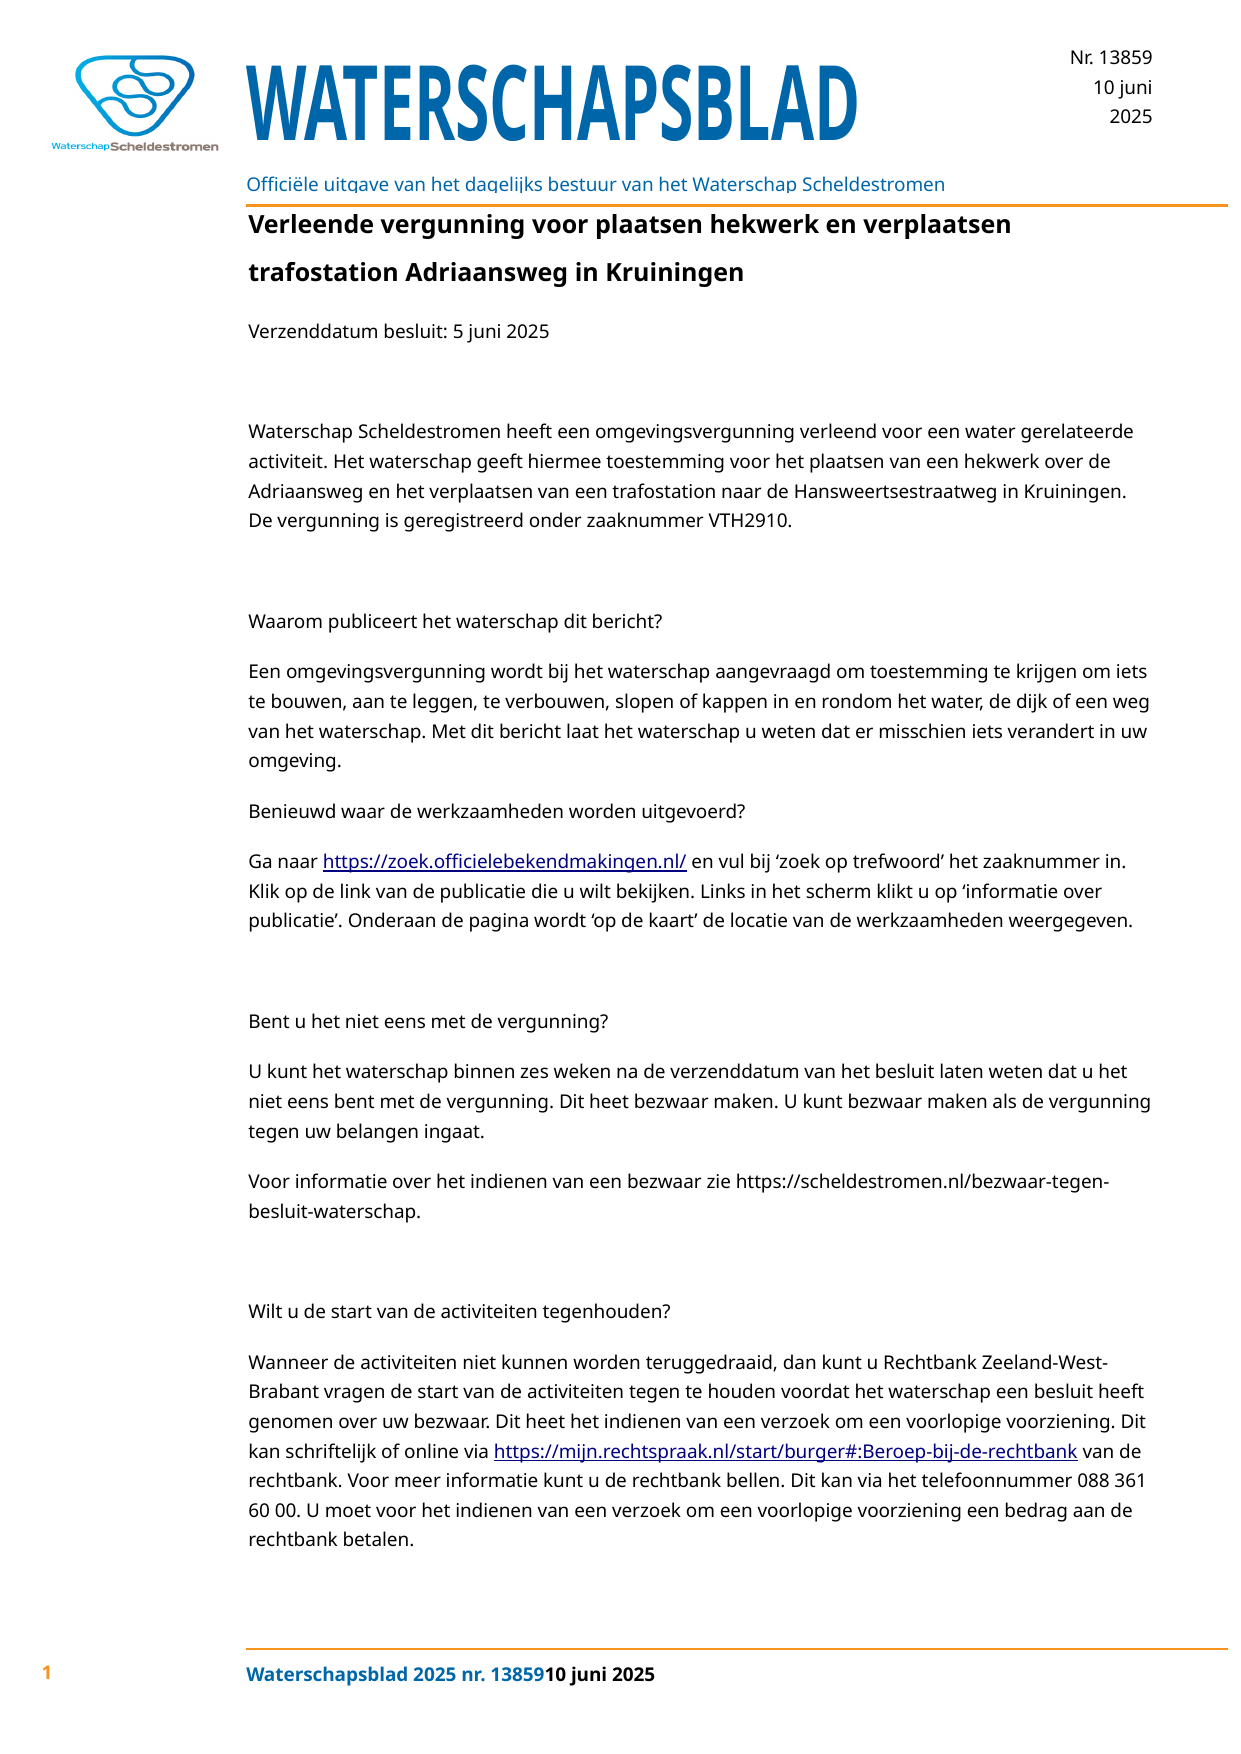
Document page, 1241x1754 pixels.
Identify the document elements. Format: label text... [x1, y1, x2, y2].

text Waterschap Scheldestromen heeft een omgevingsvergunning verleend voor een water gerelateerde activiteit. Het waterschap geeft hiermee toestemming voor het plaatsen van een hekwerk over de Adriaansweg en het verplaatsen van een trafostation naar de Hansweertsestraatweg in Kruiningen. De vergunning is geregistreerd onder zaaknummer VTH2910. [248, 419, 1152, 533]
text Wilt u de start van de activiteiten tegenhouden? [248, 1299, 1152, 1324]
text U kunt het waterschap binnen zes weken na de verzenddatum van het besluit laten weten dat u het niet eens bent met de vergunning. Dit heet bezwaar maken. U kunt bezwaar maken als de vergunning tegen uw belangen ingaat. [248, 1059, 1152, 1144]
picture [41, 47, 231, 172]
text Waarom publiceert het waterschap dit bericht? [248, 608, 1152, 634]
text Ga naar https://zoek.officielebekendmakingen.nl/ en vul bij ‘zoek op trefwoord’ het zaaknummer in. Klik op de link van de publicatie die u wilt bekijken. Links in het scherm klikt u op ‘informatie over publicatie’. Onderaan de pagina wordt ‘op de kaart’ de locatie van de werkzaamheden weergegeven. [248, 848, 1152, 933]
text Voor informatie over het indienen van een bezwaar zie https://scheldestromen.nl/bezwaar-tegen-besluit-waterschap. [248, 1168, 1152, 1224]
text Wanneer de activiteiten niet kunnen worden teruggedraaid, dan kunt u Rechtbank Zeeland-West-Brabant vragen de start van de activiteiten tegen te houden voordat het waterschap een besluit heeft genomen over uw bezwaar. Dit heet het indienen van een verzoek om een voorlopige voorziening. Dit kan schriftelijk of online via https://mijn.rechtspraak.nl/start/burger#:Beroep-bij-de-rechtbank van de rechtbank. Voor meer informatie kunt u de rechtbank bellen. Dit kan via het telefoonnummer 088 361 60 00. U moet voor het indienen van een verzoek om een voorlopige voorziening een bedrag aan de rechtbank betalen. [248, 1349, 1152, 1552]
text Verzenddatum besluit: 5 juni 2025 [248, 318, 1152, 344]
text Bent u het niet eens met de vergunning? [248, 1008, 1152, 1034]
text Benieuwd waar de werkzaamheden worden uitgevoerd? [248, 798, 1152, 824]
text Verleende vergunning voor plaatsen hekwerk en verplaatsen trafostation Adriaansweg in Kruiningen [248, 207, 1152, 288]
text Een omgevingsvergunning wordt bij het waterschap aangevraagd om toestemming te krijgen om iets te bouwen, aan te leggen, te verbouwen, slopen of kappen in en rondom het water, de dijk of een weg van het waterschap. Met dit bericht laat het waterschap u weten dat er misschien iets verandert in uw omgeving. [248, 659, 1152, 773]
